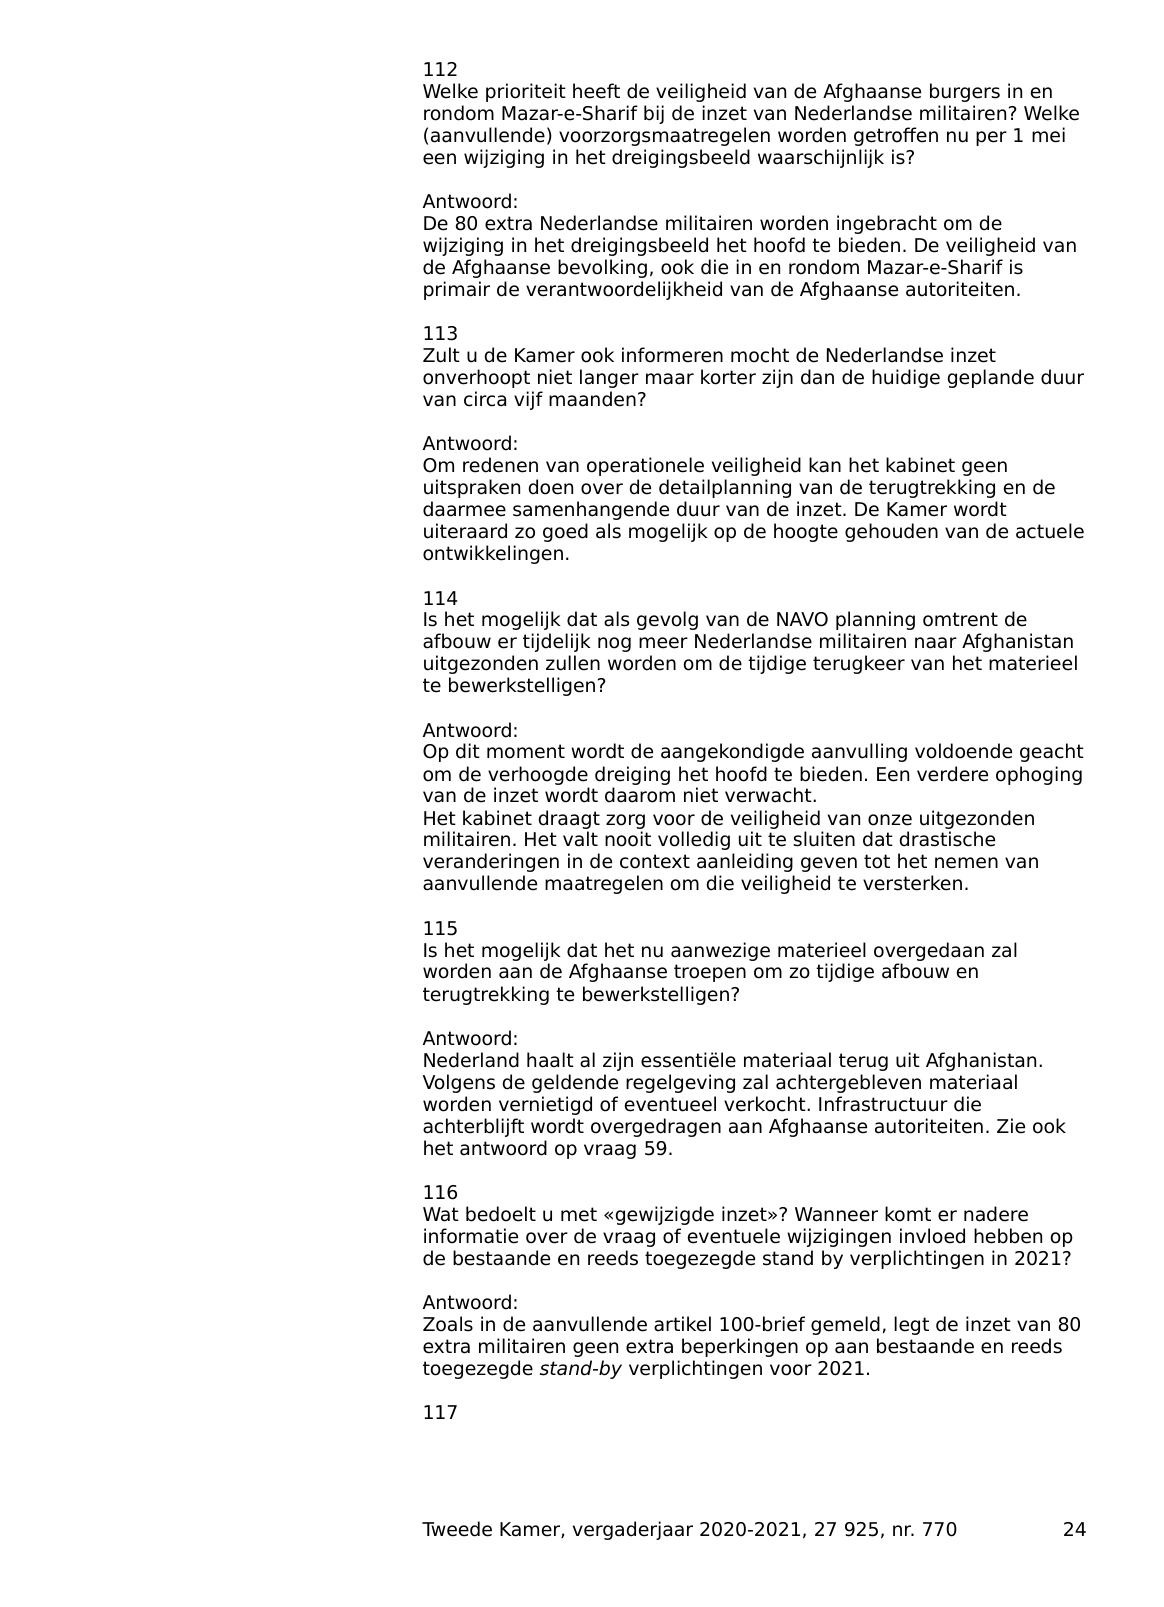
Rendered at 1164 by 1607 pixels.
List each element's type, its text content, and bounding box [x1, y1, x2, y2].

text Om redenen van operationele veiligheid kan het kabinet geen uitspraken doen over de detailplanning van de terugtrekking en de daarmee samenhangende duur van de inzet. De Kamer wordt uiteraard zo goed als mogelijk op de hoogte gehouden van de actuele ontwikkelingen. [422, 455, 1087, 565]
text Zult u de Kamer ook informeren mocht de Nederlandse inzet onverhoopt niet langer maar korter zijn dan de huidige geplande duur van circa vijf maanden? [422, 345, 1087, 411]
text Antwoord: [422, 1028, 1087, 1049]
text Antwoord: [422, 1292, 1087, 1314]
text Antwoord: [422, 719, 1087, 741]
text 115 [422, 917, 1087, 939]
text Op dit moment wordt de aangekondigde aanvulling voldoende geacht om de verhoogde dreiging het hoofd te bieden. Een verdere ophoging van de inzet wordt daarom niet verwacht. [422, 741, 1087, 807]
text Is het mogelijk dat als gevolg van de NAVO planning omtrent de afbouw er tijdelijk nog meer Nederlandse militairen naar Afghanistan uitgezonden zullen worden om de tijdige terugkeer van het materieel te bewerkstelligen? [422, 609, 1087, 697]
text Nederland haalt al zijn essentiële materiaal terug uit Afghanistan. Volgens de geldende regelgeving zal achtergebleven materiaal worden vernietigd of eventueel verkocht. Infrastructuur die achterblijft wordt overgedragen aan Afghaanse autoriteiten. Zie ook het antwoord op vraag 59. [422, 1049, 1087, 1159]
text Wat bedoelt u met «gewijzigde inzet»? Wanneer komt er nadere informatie over de vraag of eventuele wijzigingen invloed hebben op de bestaande en reeds toegezegde stand by verplichtingen in 2021? [422, 1204, 1087, 1269]
text Antwoord: [422, 191, 1087, 213]
text 117 [422, 1402, 1087, 1424]
text Welke prioriteit heeft de veiligheid van de Afghaanse burgers in en rondom Mazar-e-Sharif bij de inzet van Nederlandse militairen? Welke (aanvullende) voorzorgsmaatregelen worden getroffen nu per 1 mei een wijziging in het dreigingsbeeld waarschijnlijk is? [422, 81, 1087, 169]
text Het kabinet draagt zorg voor de veiligheid van onze uitgezonden militairen. Het valt nooit volledig uit te sluiten dat drastische veranderingen in de context aanleiding geven tot het nemen van aanvullende maatregelen om die veiligheid te versterken. [422, 807, 1087, 895]
text 116 [422, 1182, 1087, 1204]
text Is het mogelijk dat het nu aanwezige materieel overgedaan zal worden aan de Afghaanse troepen om zo tijdige afbouw en terugtrekking te bewerkstelligen? [422, 939, 1087, 1005]
text Zoals in de aanvullende artikel 100-brief gemeld, legt de inzet van 80 extra militairen geen extra beperkingen op aan bestaande en reeds toegezegde stand-by verplichtingen voor 2021. [422, 1314, 1087, 1380]
text De 80 extra Nederlandse militairen worden ingebracht om de wijziging in het dreigingsbeeld het hoofd te bieden. De veiligheid van de Afghaanse bevolking, ook die in en rondom Mazar-e-Sharif is primair de verantwoordelijkheid van de Afghaanse autoriteiten. [422, 213, 1087, 301]
text Antwoord: [422, 433, 1087, 455]
text 114 [422, 587, 1087, 609]
text 113 [422, 323, 1087, 345]
text 112 [422, 59, 1087, 81]
